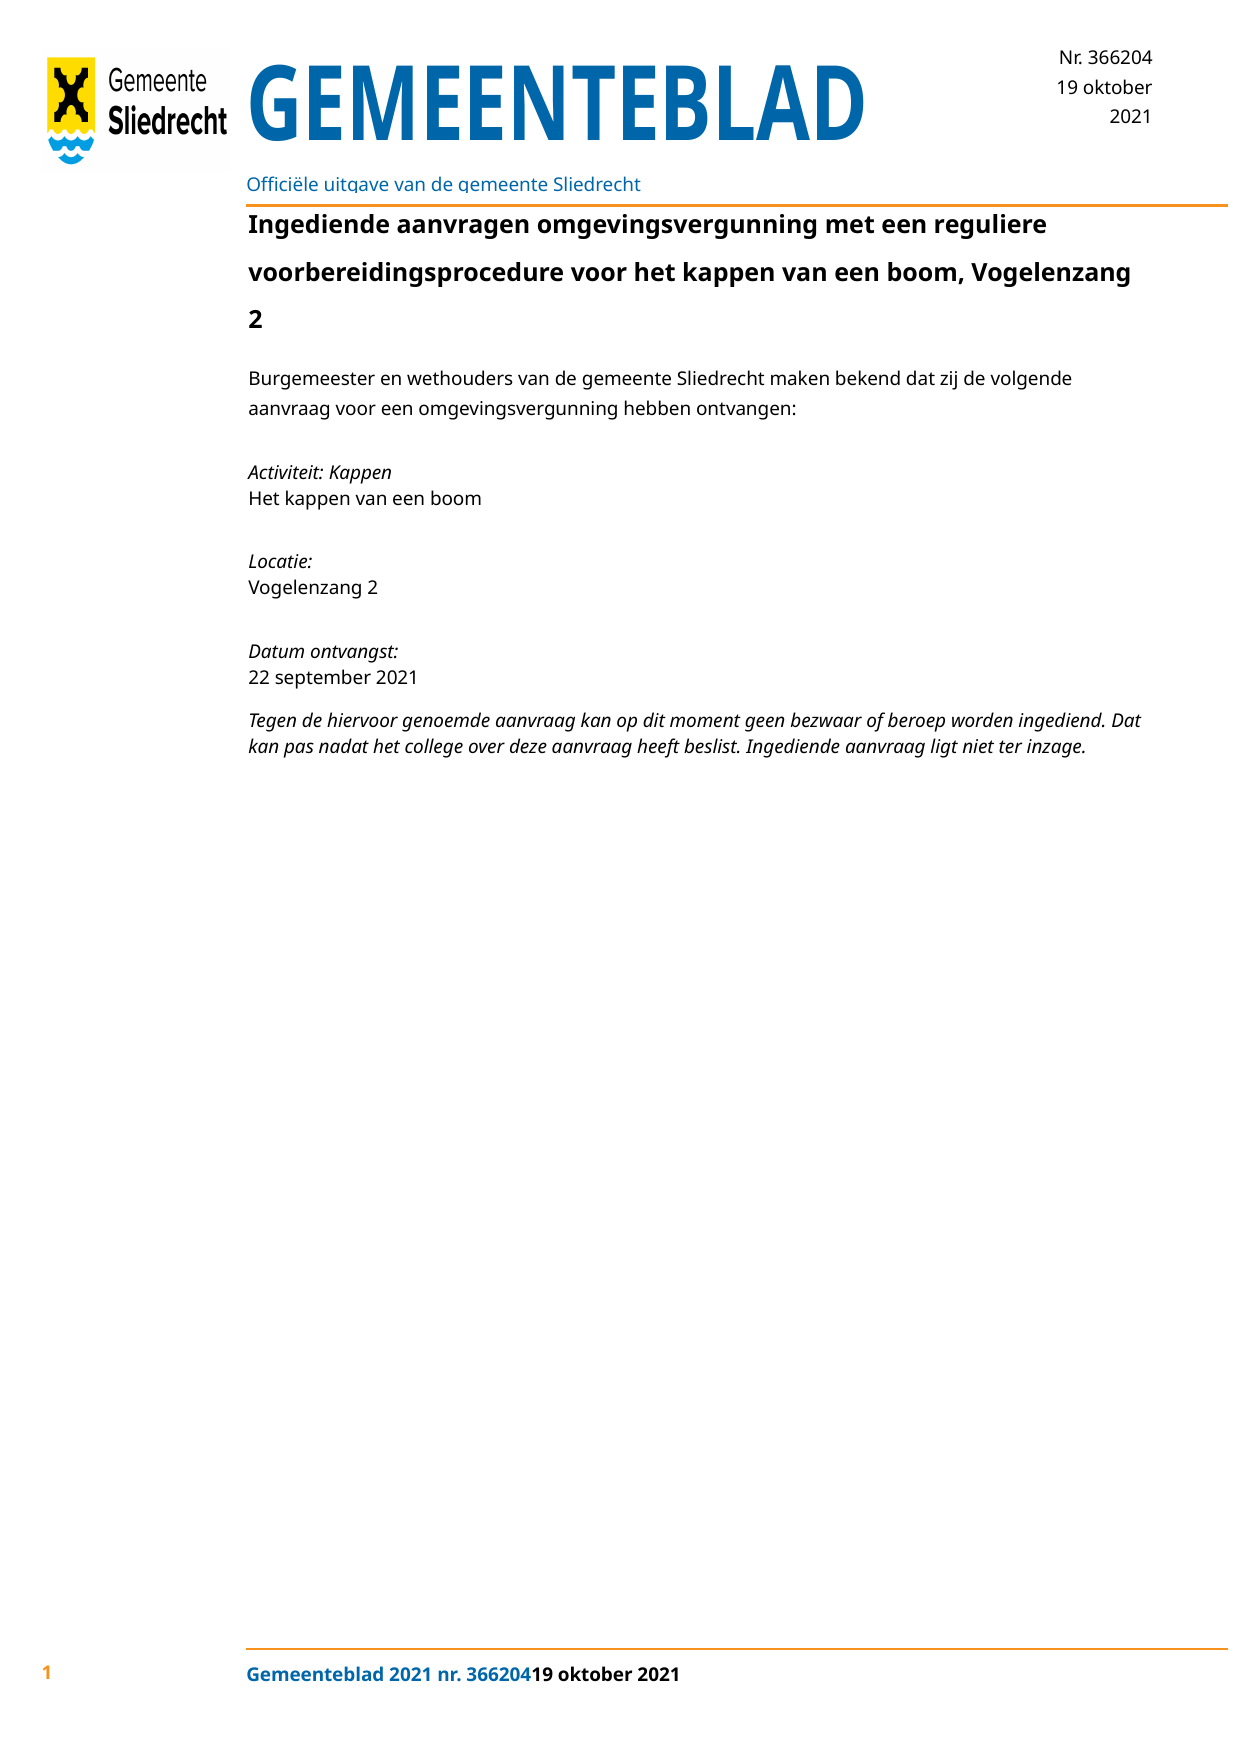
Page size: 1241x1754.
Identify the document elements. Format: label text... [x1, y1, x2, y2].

text Datum ontvangst: [248, 638, 1152, 664]
text Ingediende aanvragen omgevingsvergunning met een reguliere voorbereidingsprocedure voor het kappen van een boom, Vogelenzang 2 [248, 207, 1152, 336]
text 22 september 2021 [248, 664, 1152, 690]
text Het kappen van een boom [248, 485, 1152, 511]
text Vogelenzang 2 [248, 574, 1152, 600]
text Tegen de hiervoor genoemde aanvraag kan op dit moment geen bezwaar of beroep worden ingediend. Dat kan pas nadat het college over deze aanvraag heeft beslist. Ingediende aanvraag ligt niet ter inzage. [248, 707, 1152, 759]
picture [41, 47, 231, 172]
text Burgemeester en wethouders van de gemeente Sliedrecht maken bekend dat zij de volgende aanvraag voor een omgevingsvergunning hebben ontvangen: [248, 366, 1152, 421]
text Activiteit: Kappen [248, 459, 1152, 485]
text Locatie: [248, 549, 1152, 574]
